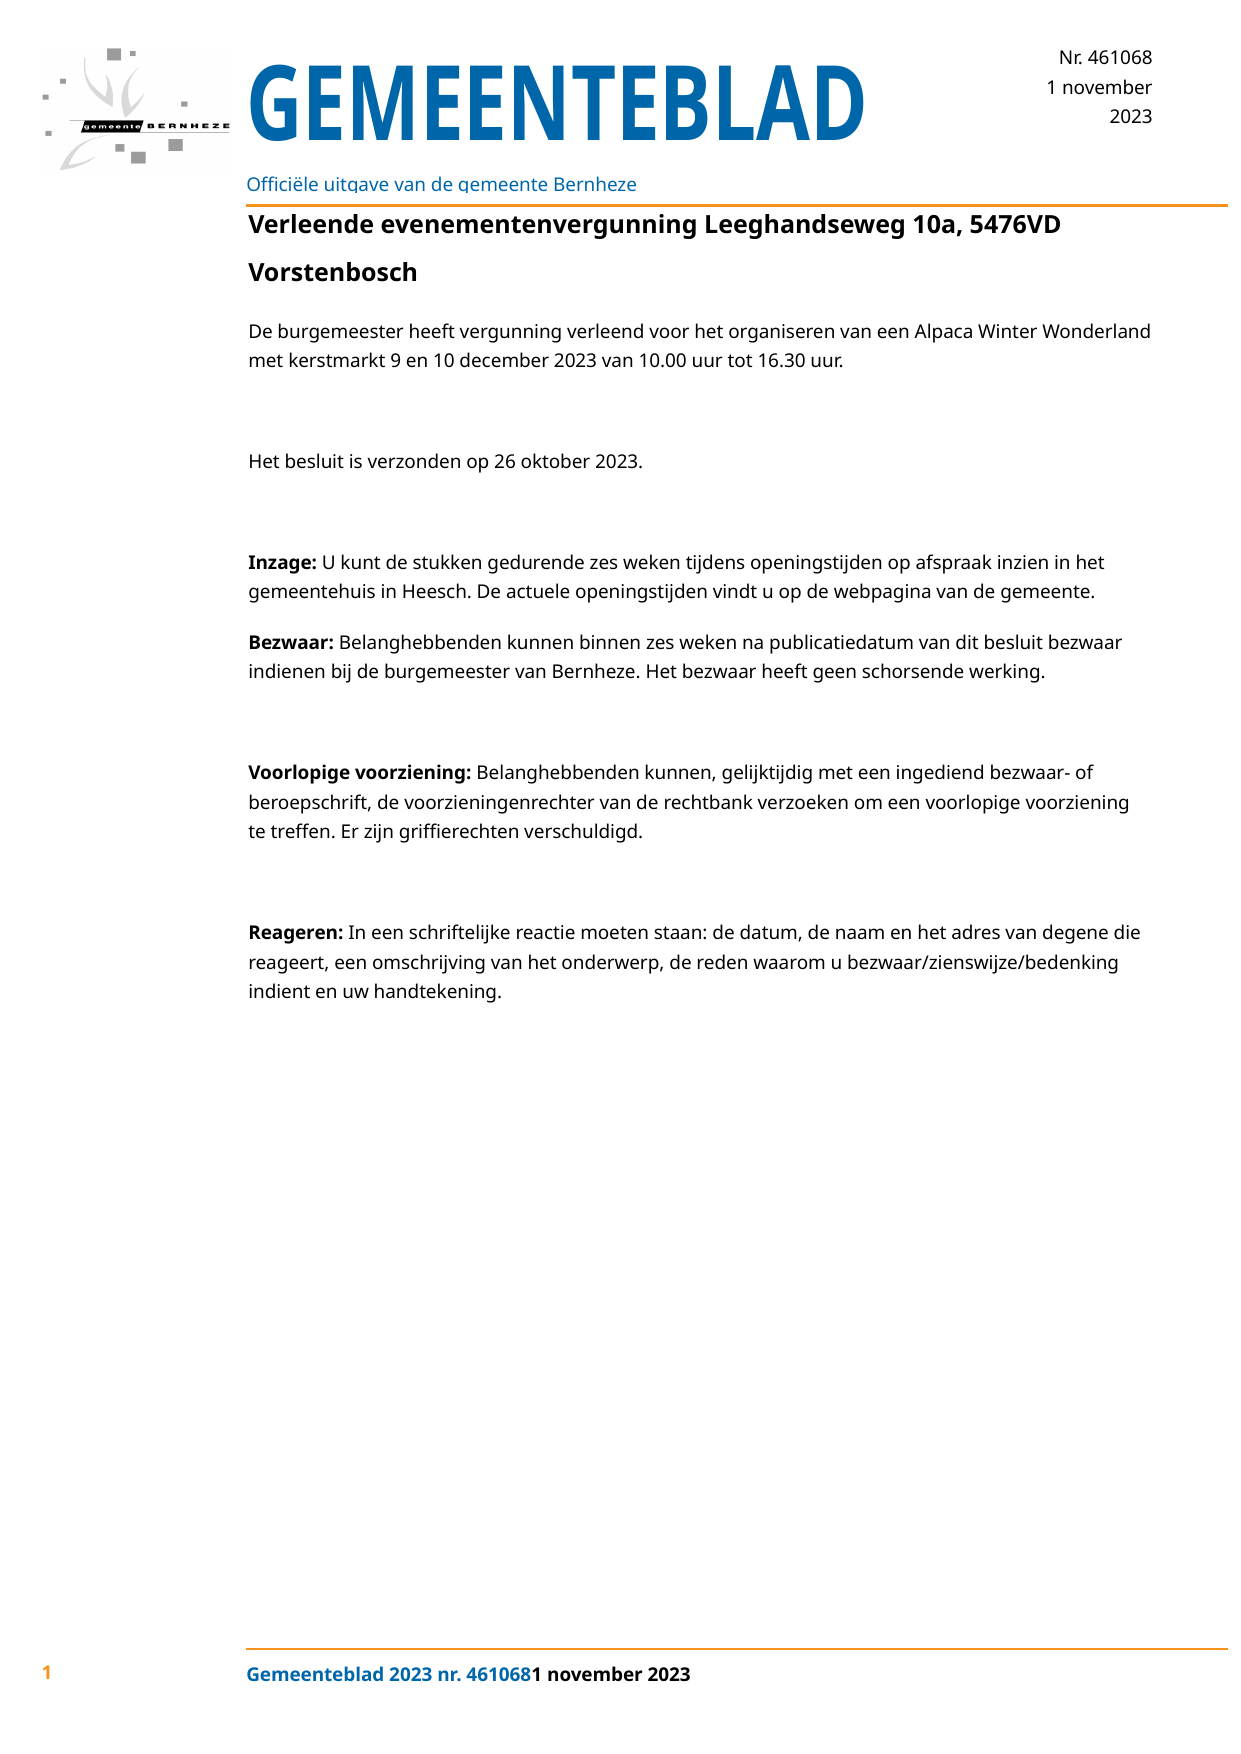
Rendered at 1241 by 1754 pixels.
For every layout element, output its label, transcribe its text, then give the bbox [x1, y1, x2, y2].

picture [41, 47, 231, 172]
text Reageren: In een schriftelijke reactie moeten staan: de datum, de naam en het adres van degene die reageert, een omschrijving van het onderwerp, de reden waarom u bezwaar/zienswijze/bedenking indient en uw handtekening. [248, 919, 1152, 1004]
text Het besluit is verzonden op 26 oktober 2023. [248, 448, 1152, 474]
text Inzage: U kunt de stukken gedurende zes weken tijdens openingstijden op afspraak inzien in het gemeentehuis in Heesch. De actuele openingstijden vindt u op de webpagina van de gemeente. [248, 549, 1152, 604]
text De burgemeester heeft vergunning verleend voor het organiseren van een Alpaca Winter Wonderland met kerstmarkt 9 en 10 december 2023 van 10.00 uur tot 16.30 uur. [248, 318, 1152, 373]
text Voorlopige voorziening: Belanghebbenden kunnen, gelijktijdig met een ingediend bezwaar- of beroepschrift, de voorzieningenrechter van de rechtbank verzoeken om een voorlopige voorziening te treffen. Er zijn griffierechten verschuldigd. [248, 759, 1152, 844]
text Verleende evenementenvergunning Leeghandseweg 10a, 5476VD Vorstenbosch [248, 207, 1152, 288]
text Bezwaar: Belanghebbenden kunnen binnen zes weken na publicatiedatum van dit besluit bezwaar indienen bij de burgemeester van Bernheze. Het bezwaar heeft geen schorsende werking. [248, 629, 1152, 684]
